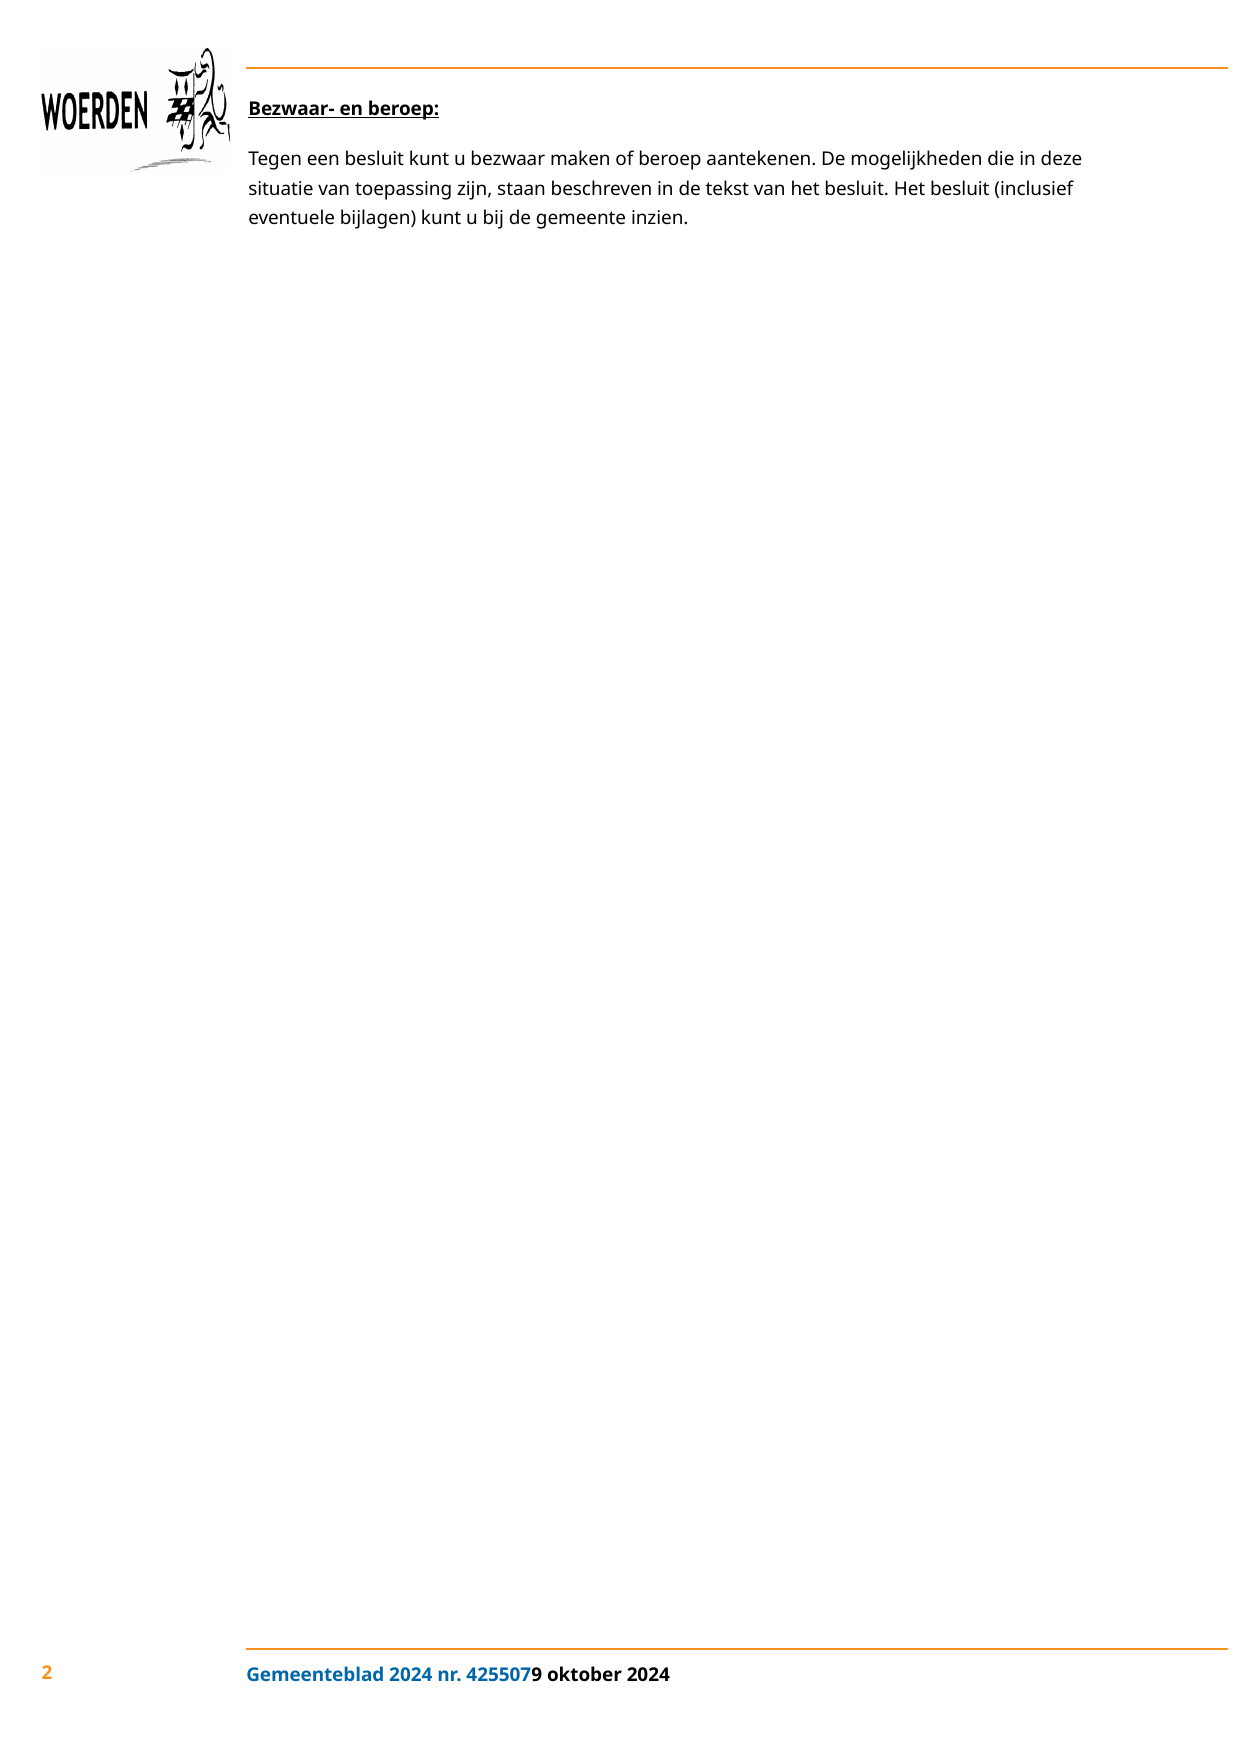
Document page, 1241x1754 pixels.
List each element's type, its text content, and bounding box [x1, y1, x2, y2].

text Bezwaar- en beroep: [248, 95, 1152, 121]
text Tegen een besluit kunt u bezwaar maken of beroep aantekenen. De mogelijkheden die in deze situatie van toepassing zijn, staan beschreven in de tekst van het besluit. Het besluit (inclusief eventuele bijlagen) kunt u bij de gemeente inzien. [248, 145, 1152, 230]
picture [41, 47, 231, 172]
